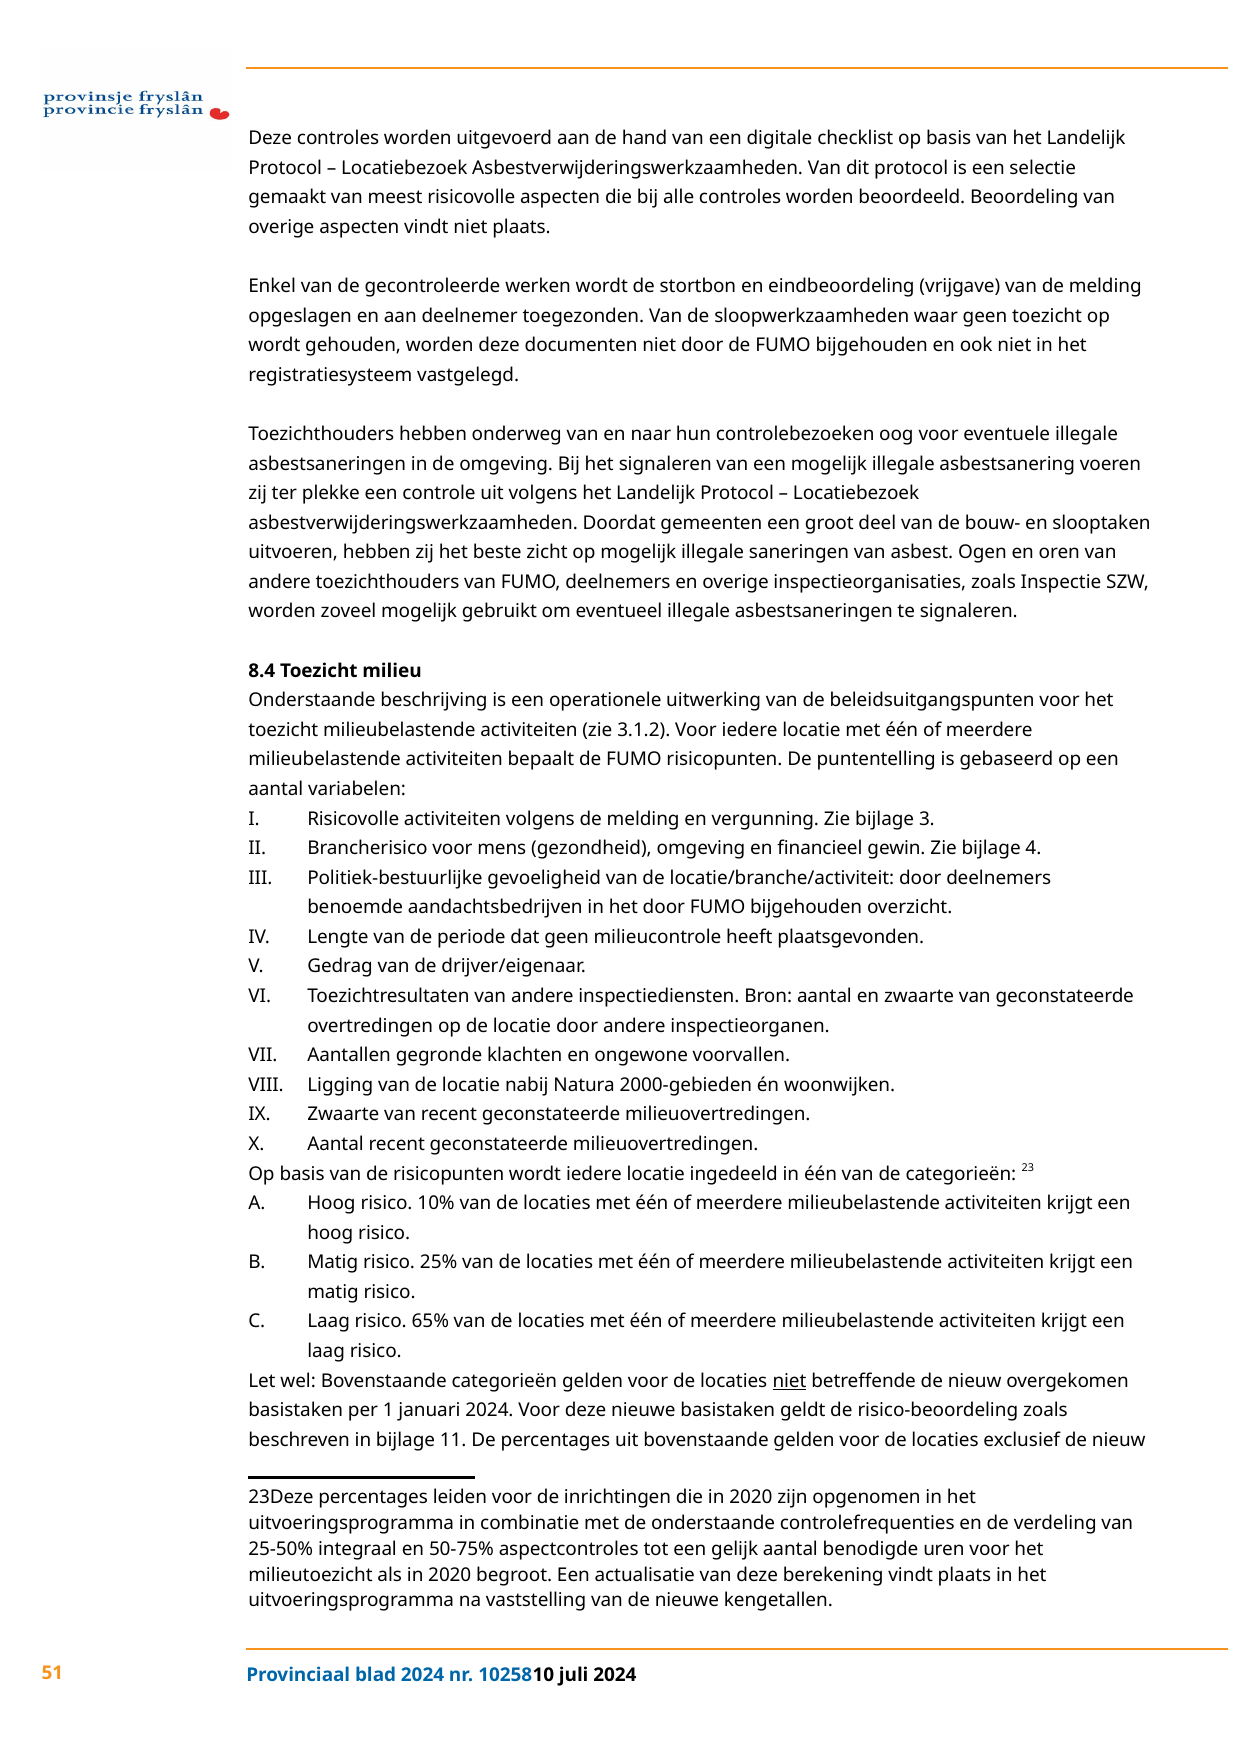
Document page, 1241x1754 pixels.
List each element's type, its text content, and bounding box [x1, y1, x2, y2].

list Lengte van de periode dat geen milieucontrole heeft plaatsgevonden. [248, 923, 1152, 949]
picture [41, 47, 231, 172]
text Onderstaande beschrijving is een operationele uitwerking van de beleidsuitgangspunten voor het toezicht milieubelastende activiteiten (zie 3.1.2). Voor iedere locatie met één of meerdere milieubelastende activiteiten bepaalt de FUMO risicopunten. De puntentelling is gebaseerd op een aantal variabelen: [248, 686, 1152, 801]
list Toezichtresultaten van andere inspectiediensten. Bron: aantal en zwaarte van geconstateerde overtredingen op de locatie door andere inspectieorganen. [248, 982, 1152, 1038]
text Deze percentages leiden voor de inrichtingen die in 2020 zijn opgenomen in het uitvoeringsprogramma in combinatie met de onderstaande controlefrequenties en de verdeling van 25-50% integraal en 50-75% aspectcontroles tot een gelijk aantal benodigde uren voor het milieutoezicht als in 2020 begroot. Een actualisatie van deze berekening vindt plaats in het uitvoeringsprogramma na vaststelling van de nieuwe kengetallen. [248, 1483, 1152, 1612]
text Deze controles worden uitgevoerd aan de hand van een digitale checklist op basis van het Landelijk Protocol – Locatiebezoek Asbestverwijderingswerkzaamheden. Van dit protocol is een selectie gemaakt van meest risicovolle aspecten die bij alle controles worden beoordeeld. Beoordeling van overige aspecten vindt niet plaats. [248, 124, 1152, 239]
text 8.4 Toezicht milieu [248, 657, 1152, 683]
list Aantallen gegronde klachten en ongewone voorvallen. [248, 1041, 1152, 1067]
list Politiek-bestuurlijke gevoeligheid van de locatie/branche/activiteit: door deelnemers benoemde aandachtsbedrijven in het door FUMO bijgehouden overzicht. [248, 864, 1152, 919]
list Zwaarte van recent geconstateerde milieuovertredingen. [248, 1101, 1152, 1126]
text Toezichthouders hebben onderweg van en naar hun controlebezoeken oog voor eventuele illegale asbestsaneringen in de omgeving. Bij het signaleren van een mogelijk illegale asbestsanering voeren zij ter plekke een controle uit volgens het Landelijk Protocol – Locatiebezoek asbestverwijderingswerkzaamheden. Doordat gemeenten een groot deel van de bouw- en slooptaken uitvoeren, hebben zij het beste zicht op mogelijk illegale saneringen van asbest. Ogen en oren van andere toezichthouders van FUMO, deelnemers en overige inspectieorganisaties, zoals Inspectie SZW, worden zoveel mogelijk gebruikt om eventueel illegale asbestsaneringen te signaleren. [248, 420, 1152, 623]
list Brancherisico voor mens (gezondheid), omgeving en financieel gewin. Zie bijlage 4. [248, 834, 1152, 860]
text Let wel: Bovenstaande categorieën gelden voor de locaties niet betreffende de nieuw overgekomen basistaken per 1 januari 2024. Voor deze nieuwe basistaken geldt de risico-beoordeling zoals beschreven in bijlage 11. De percentages uit bovenstaande gelden voor de locaties exclusief de nieuw [248, 1367, 1152, 1452]
text Op basis van de risicopunten wordt iedere locatie ingedeeld in één van de categorieën: [248, 1160, 1152, 1186]
text Enkel van de gecontroleerde werken wordt de stortbon en eindbeoordeling (vrijgave) van de melding opgeslagen en aan deelnemer toegezonden. Van de sloopwerkzaamheden waar geen toezicht op wordt gehouden, worden deze documenten niet door de FUMO bijgehouden en ook niet in het registratiesysteem vastgelegd. [248, 272, 1152, 387]
list Risicovolle activiteiten volgens de melding en vergunning. Zie bijlage 3. [248, 805, 1152, 831]
list Hoog risico. 10% van de locaties met één of meerdere milieubelastende activiteiten krijgt een hoog risico. [248, 1189, 1152, 1245]
list Aantal recent geconstateerde milieuovertredingen. [248, 1130, 1152, 1156]
list Matig risico. 25% van de locaties met één of meerdere milieubelastende activiteiten krijgt een matig risico. [248, 1248, 1152, 1304]
list Ligging van de locatie nabij Natura 2000-gebieden én woonwijken. [248, 1071, 1152, 1097]
list Laag risico. 65% van de locaties met één of meerdere milieubelastende activiteiten krijgt een laag risico. [248, 1308, 1152, 1363]
list Gedrag van de drijver/eigenaar. [248, 953, 1152, 978]
